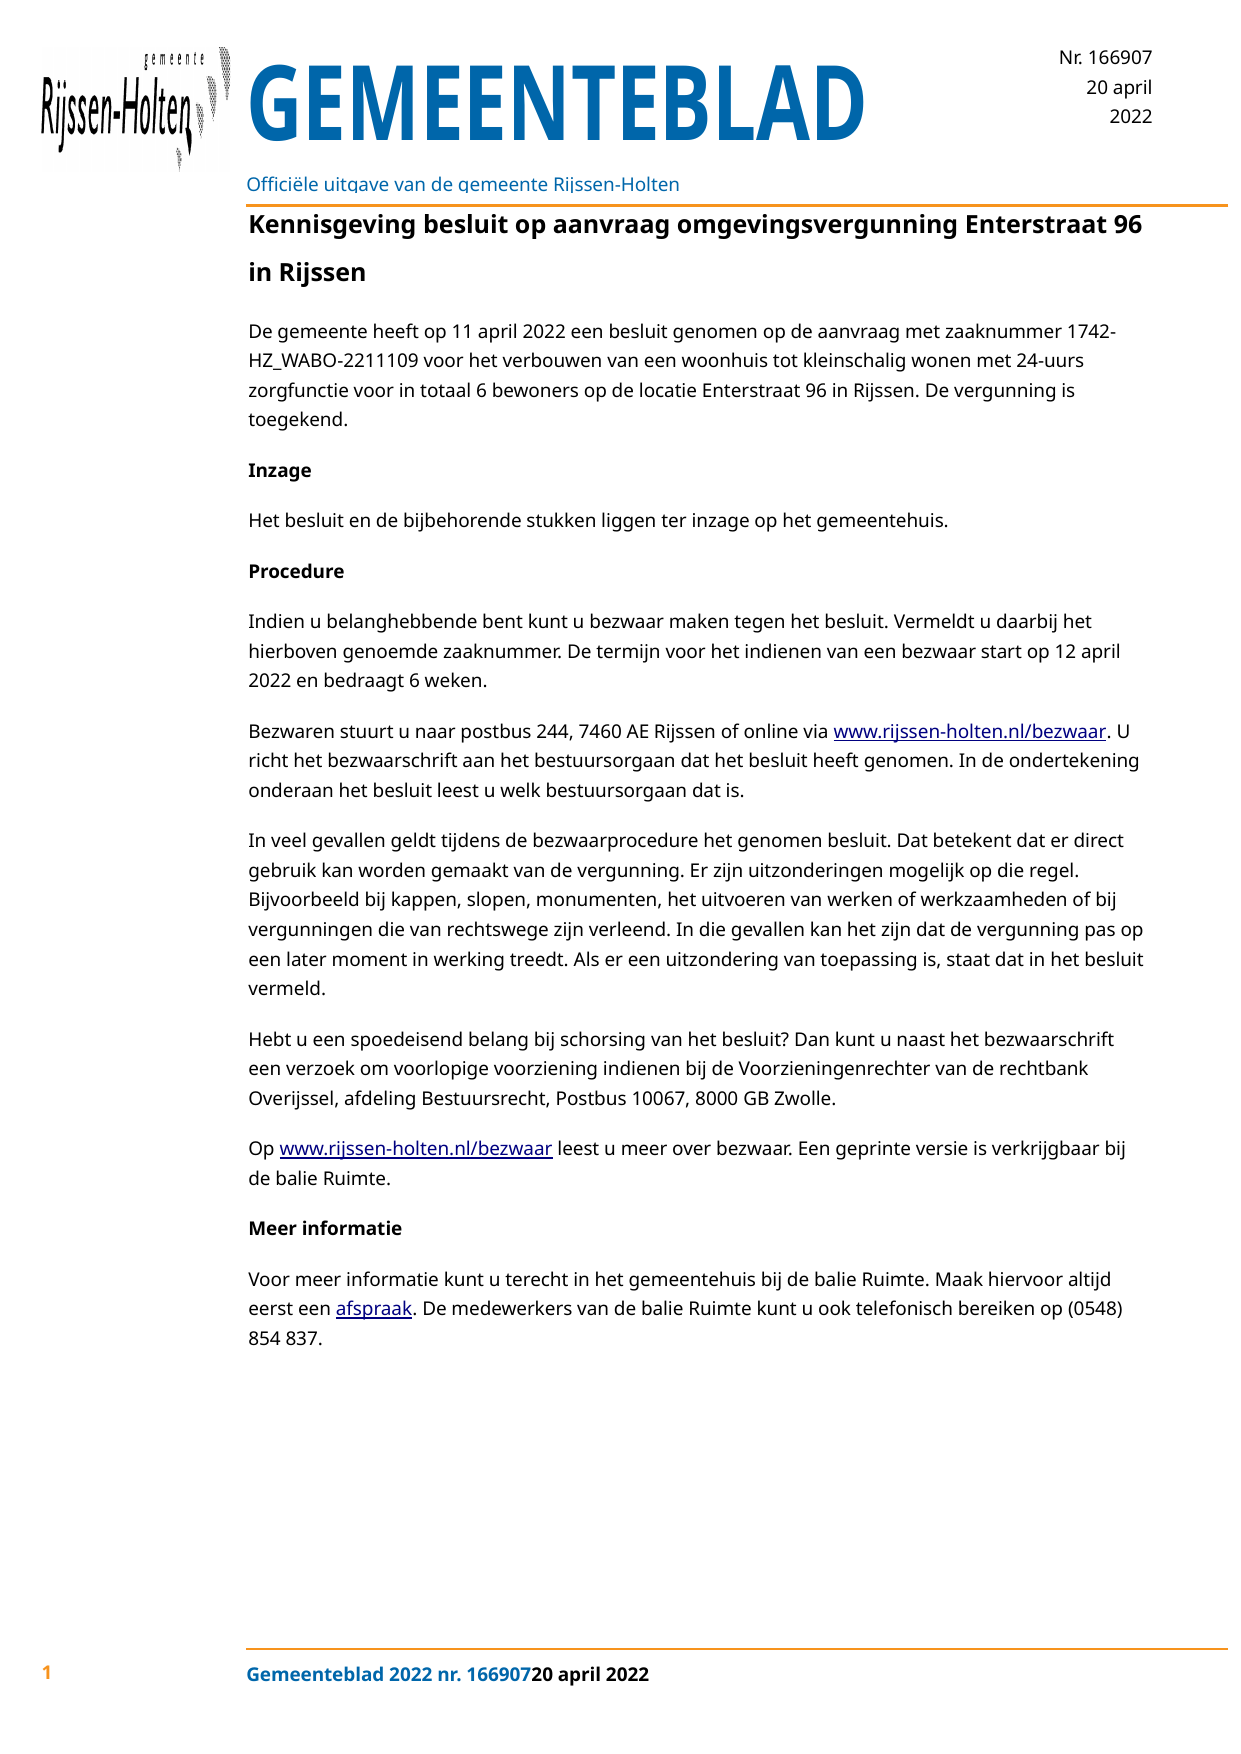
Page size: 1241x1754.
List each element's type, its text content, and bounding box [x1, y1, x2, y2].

text Procedure [248, 558, 1152, 584]
text In veel gevallen geldt tijdens de bezwaarprocedure het genomen besluit. Dat betekent dat er direct gebruik kan worden gemaakt van de vergunning. Er zijn uitzonderingen mogelijk op die regel. Bijvoorbeeld bij kappen, slopen, monumenten, het uitvoeren van werken of werkzaamheden of bij vergunningen die van rechtswege zijn verleend. In die gevallen kan het zijn dat de vergunning pas op een later moment in werking treedt. Als er een uitzondering van toepassing is, staat dat in het besluit vermeld. [248, 827, 1152, 1001]
text Voor meer informatie kunt u terecht in het gemeentehuis bij de balie Ruimte. Maak hiervoor altijd eerst een afspraak. De medewerkers van de balie Ruimte kunt u ook telefonisch bereiken op (0548) 854 837. [248, 1266, 1152, 1351]
text Inzage [248, 457, 1152, 483]
text Indien u belanghebbende bent kunt u bezwaar maken tegen het besluit. Vermeldt u daarbij het hierboven genoemde zaaknummer. De termijn voor het indienen van een bezwaar start op 12 april 2022 en bedraagt 6 weken. [248, 608, 1152, 693]
text De gemeente heeft op 11 april 2022 een besluit genomen op de aanvraag met zaaknummer 1742-HZ_WABO-2211109 voor het verbouwen van een woonhuis tot kleinschalig wonen met 24-uurs zorgfunctie voor in totaal 6 bewoners op de locatie Enterstraat 96 in Rijssen. De vergunning is toegekend. [248, 318, 1152, 432]
picture [41, 47, 231, 172]
text Hebt u een spoedeisend belang bij schorsing van het besluit? Dan kunt u naast het bezwaarschrift een verzoek om voorlopige voorziening indienen bij de Voorzieningenrechter van de rechtbank Overijssel, afdeling Bestuursrecht, Postbus 10067, 8000 GB Zwolle. [248, 1026, 1152, 1111]
text Bezwaren stuurt u naar postbus 244, 7460 AE Rijssen of online via www.rijssen-holten.nl/bezwaar. U richt het bezwaarschrift aan het bestuursorgaan dat het besluit heeft genomen. In de ondertekening onderaan het besluit leest u welk bestuursorgaan dat is. [248, 718, 1152, 803]
text Op www.rijssen-holten.nl/bezwaar leest u meer over bezwaar. Een geprinte versie is verkrijgbaar bij de balie Ruimte. [248, 1135, 1152, 1191]
text Het besluit en de bijbehorende stukken liggen ter inzage op het gemeentehuis. [248, 507, 1152, 533]
text Kennisgeving besluit op aanvraag omgevingsvergunning Enterstraat 96 in Rijssen [248, 207, 1152, 288]
text Meer informatie [248, 1215, 1152, 1241]
